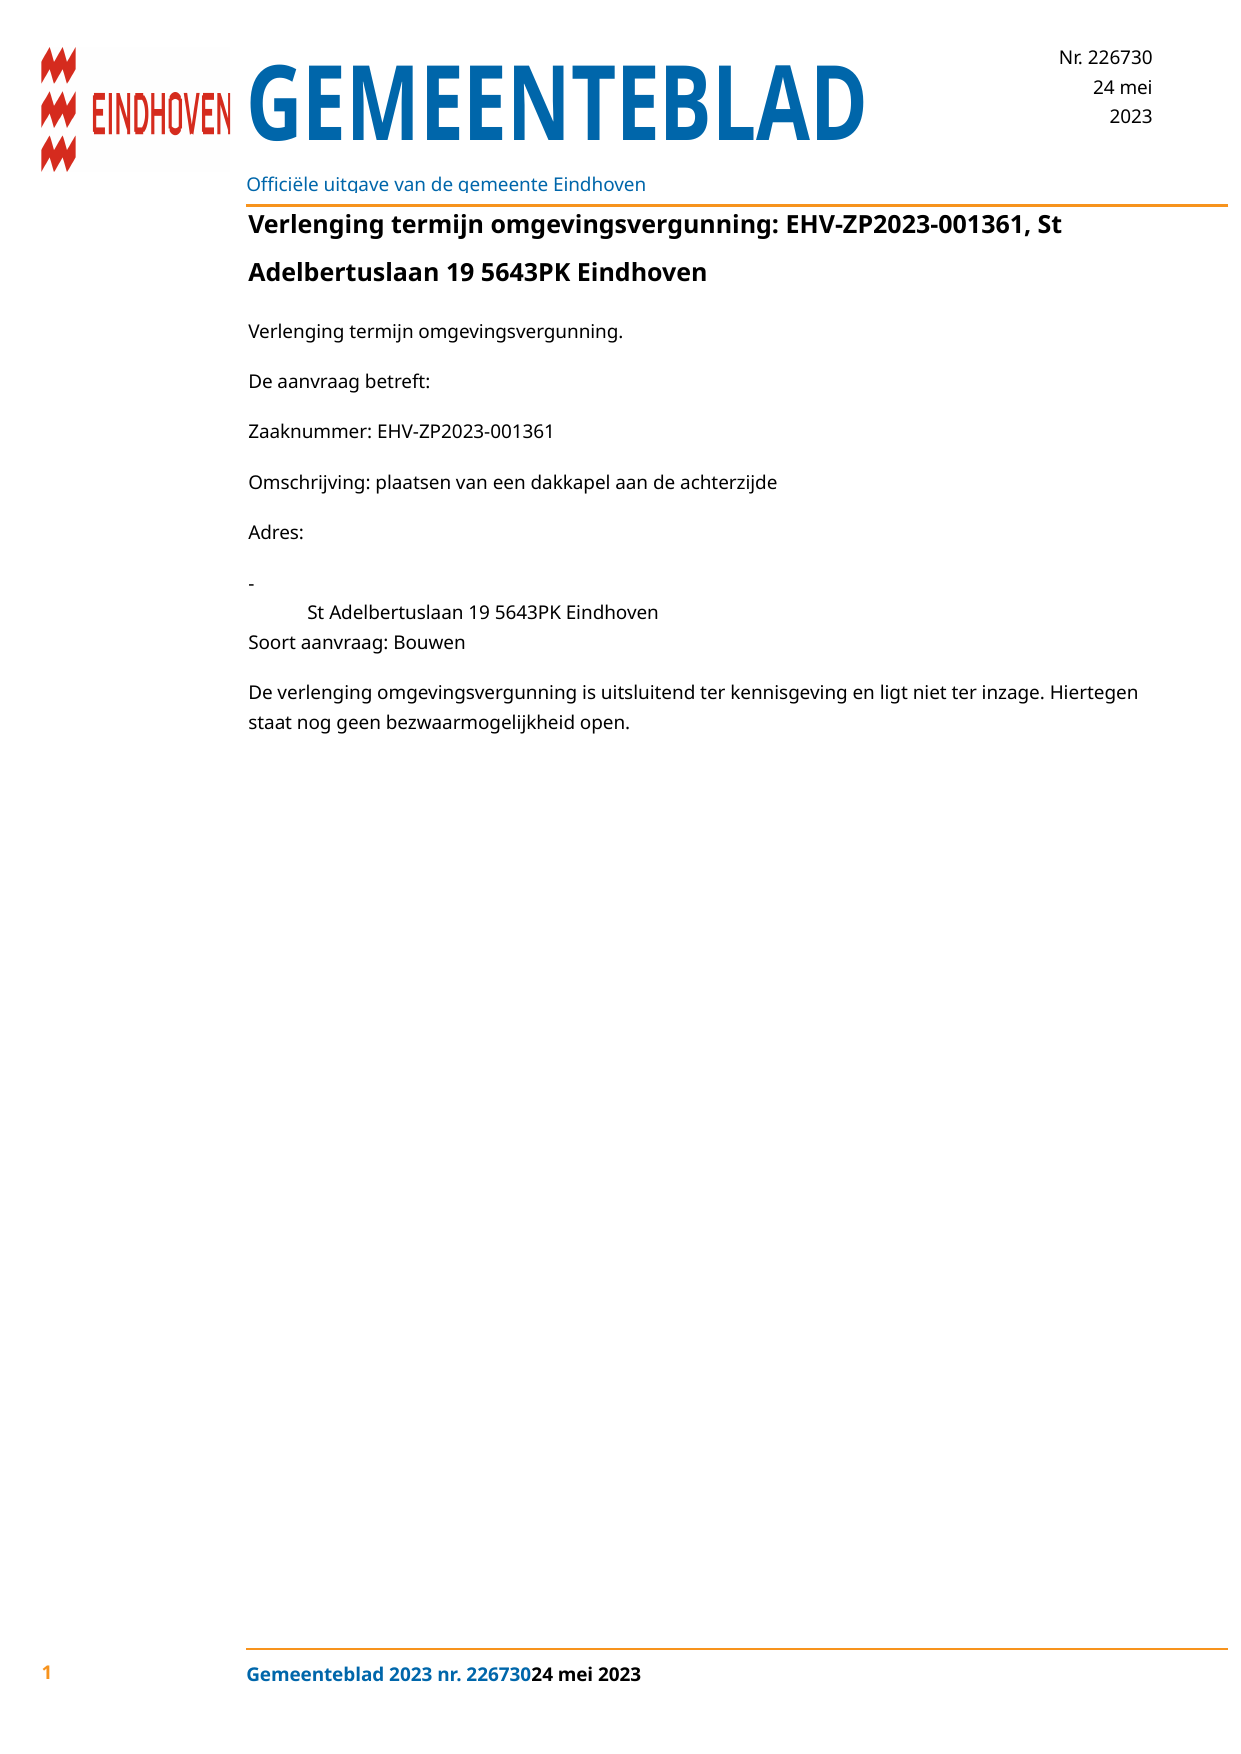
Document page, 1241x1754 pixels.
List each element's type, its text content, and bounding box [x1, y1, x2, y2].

picture [41, 47, 231, 172]
list St Adelbertuslaan 19 5643PK Eindhoven [248, 599, 1152, 625]
text Zaaknummer: EHV-ZP2023-001361 [248, 419, 1152, 444]
text De aanvraag betreft: [248, 368, 1152, 394]
text Verlenging termijn omgevingsvergunning. [248, 318, 1152, 344]
text Omschrijving: plaatsen van een dakkapel aan de achterzijde [248, 469, 1152, 495]
text Adres: [248, 519, 1152, 545]
text Soort aanvraag: Bouwen [248, 629, 1152, 655]
text De verlenging omgevingsvergunning is uitsluitend ter kennisgeving en ligt niet ter inzage. Hiertegen staat nog geen bezwaarmogelijkheid open. [248, 679, 1152, 735]
text Verlenging termijn omgevingsvergunning: EHV-ZP2023-001361, St Adelbertuslaan 19 5643PK Eindhoven [248, 207, 1152, 288]
